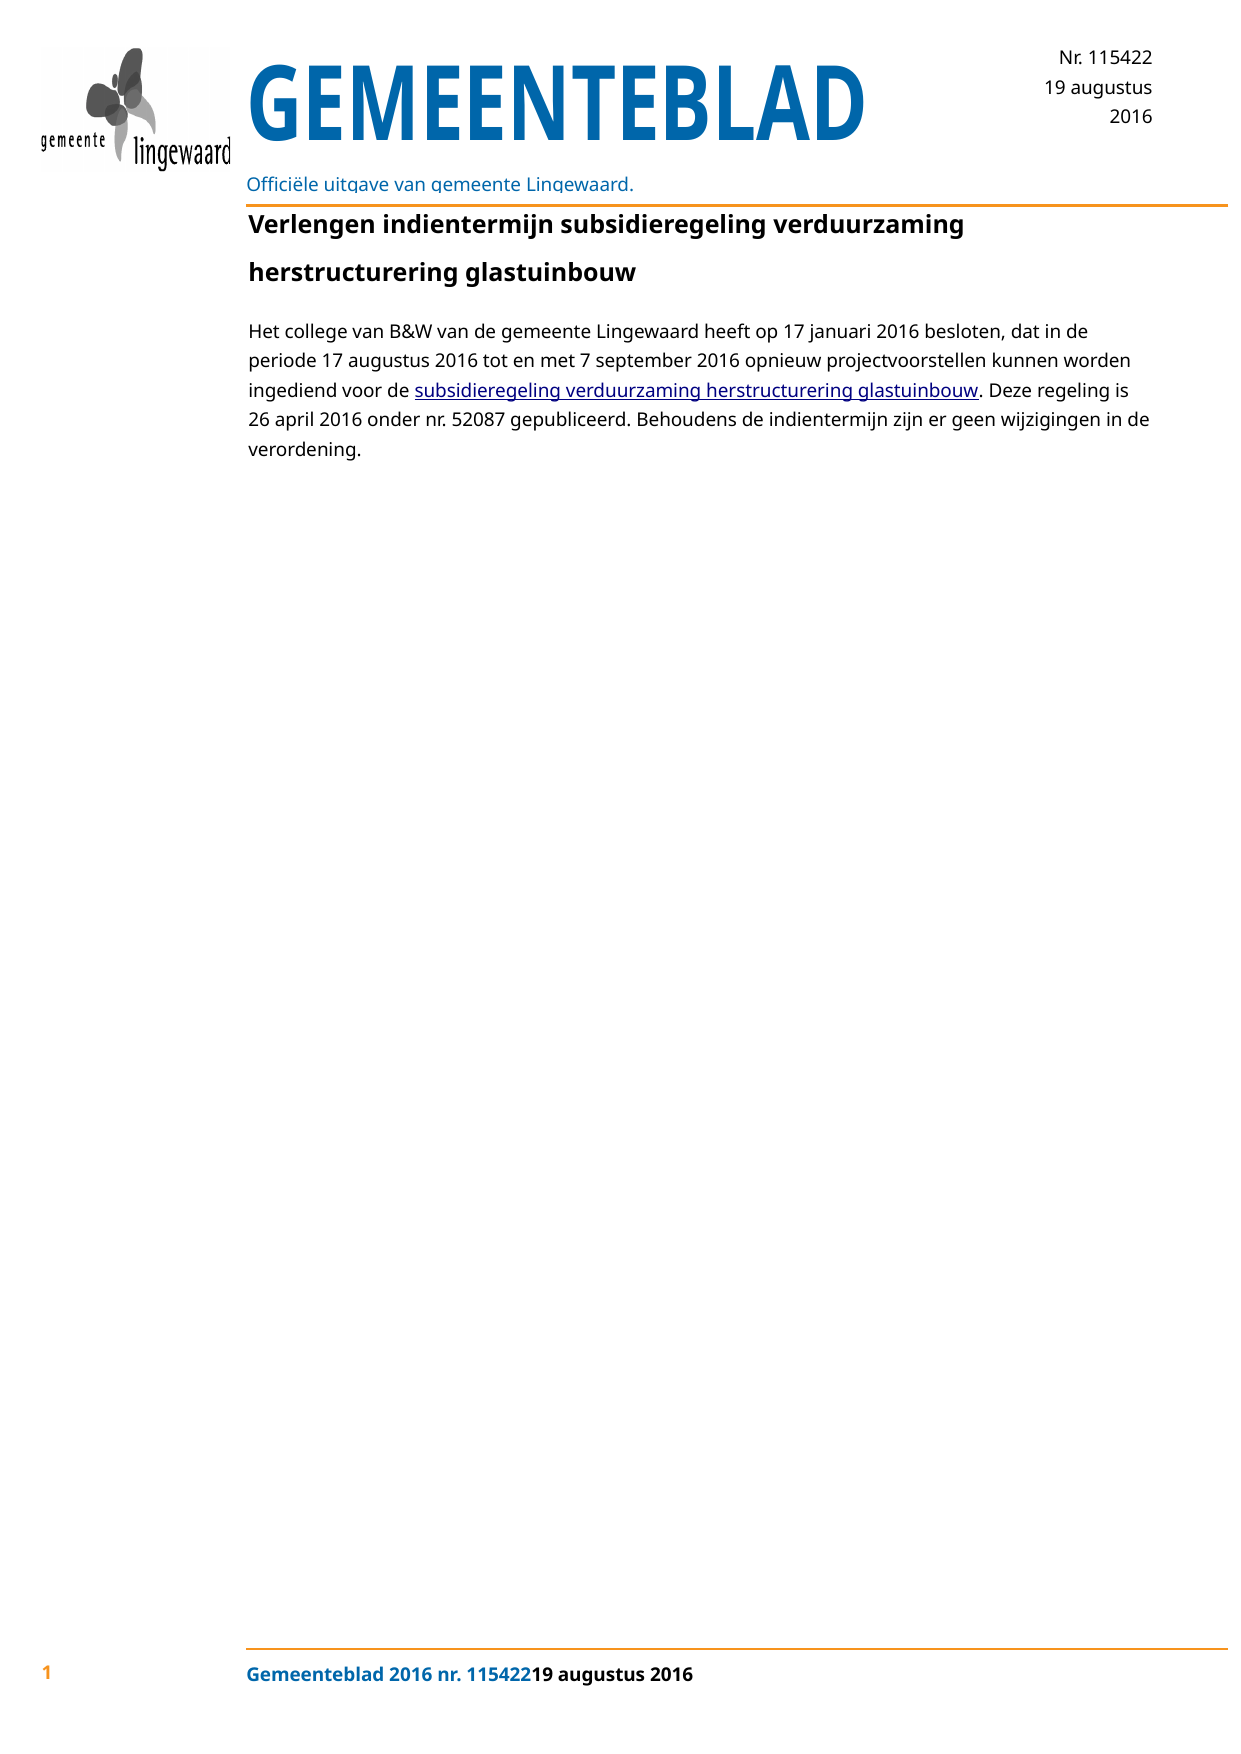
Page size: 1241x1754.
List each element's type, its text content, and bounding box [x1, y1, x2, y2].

picture [41, 47, 231, 172]
text Verlengen indientermijn subsidieregeling verduurzaming herstructurering glastuinbouw [248, 207, 1152, 288]
text Het college van B&W van de gemeente Lingewaard heeft op 17 januari 2016 besloten, dat in de periode 17 augustus 2016 tot en met 7 september 2016 opnieuw projectvoorstellen kunnen worden ingediend voor de subsidieregeling verduurzaming herstructurering glastuinbouw. Deze regeling is 26 april 2016 onder nr. 52087 gepubliceerd. Behoudens de indientermijn zijn er geen wijzigingen in de verordening. [248, 318, 1152, 462]
